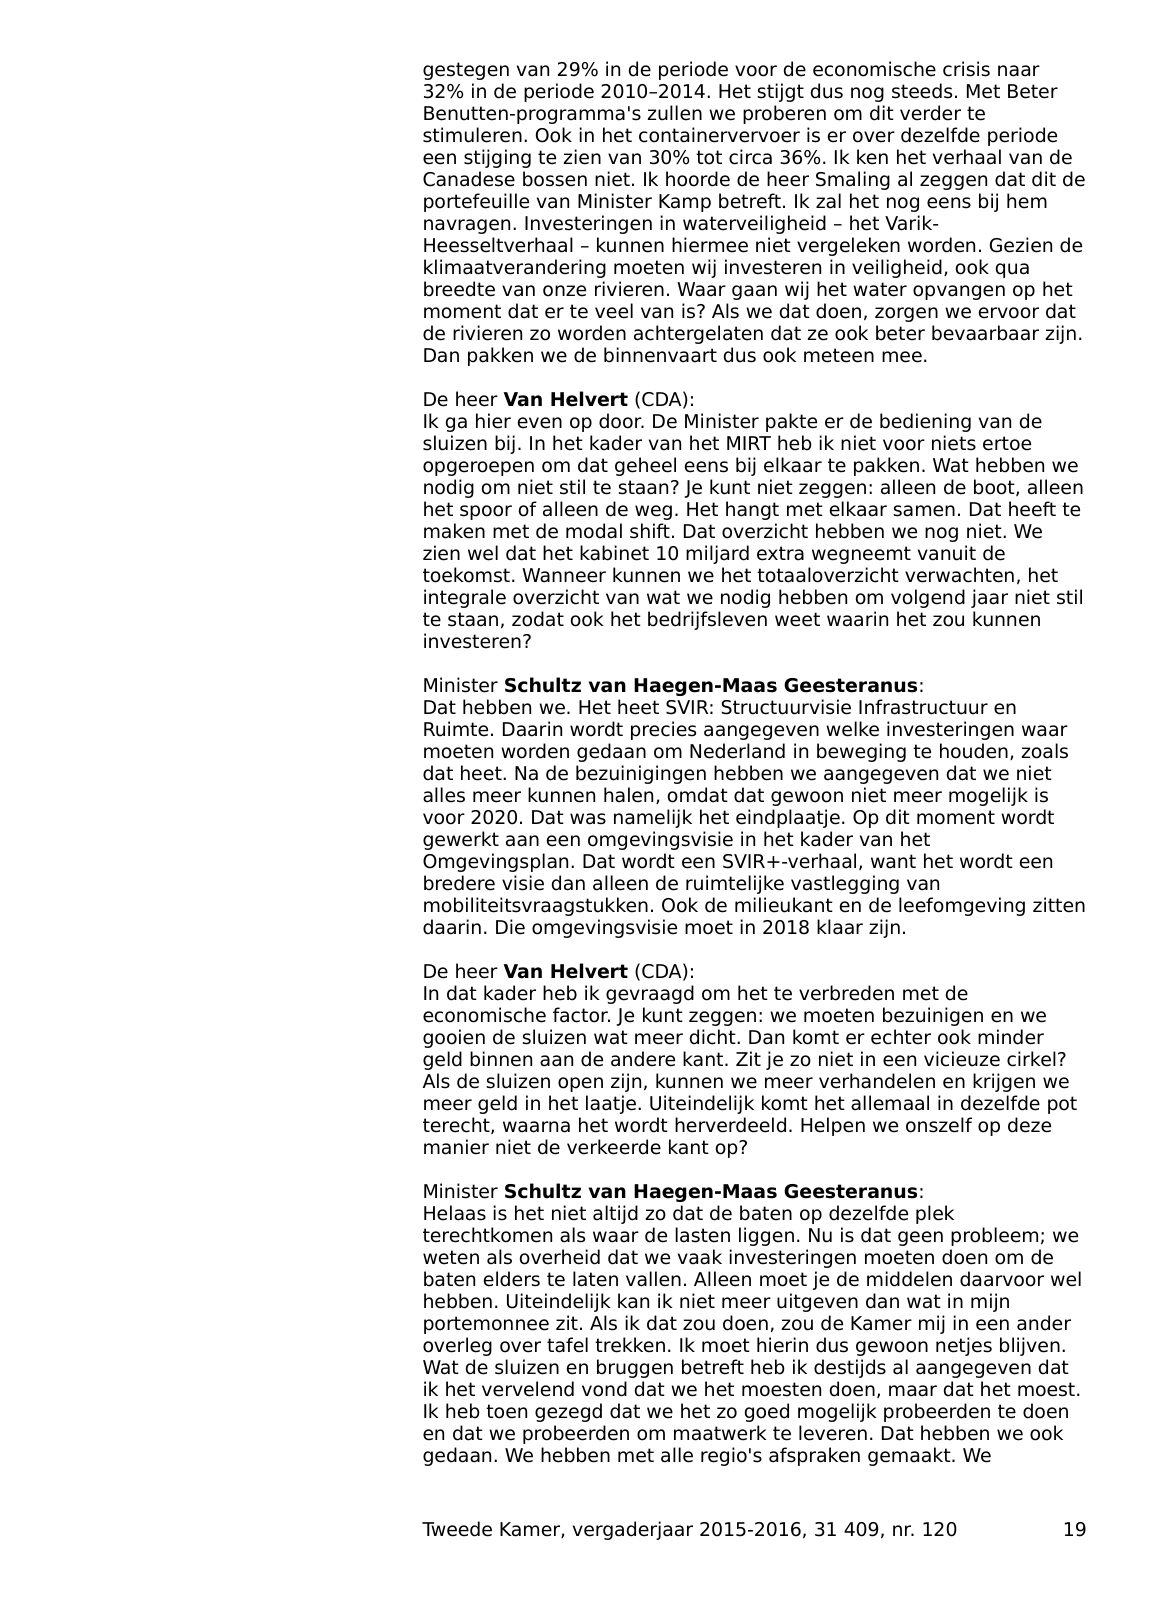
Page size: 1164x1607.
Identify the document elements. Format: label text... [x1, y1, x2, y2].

text Helaas is het niet altijd zo dat de baten op dezelfde plek terechtkomen als waar de lasten liggen. Nu is dat geen probleem; we weten als overheid dat we vaak investeringen moeten doen om de baten elders te laten vallen. Alleen moet je de middelen daarvoor wel hebben. Uiteindelijk kan ik niet meer uitgeven dan wat in mijn portemonnee zit. Als ik dat zou doen, zou de Kamer mij in een ander overleg over tafel trekken. Ik moet hierin dus gewoon netjes blijven. [422, 1203, 1087, 1357]
text Dat hebben we. Het heet SVIR: Structuurvisie Infrastructuur en Ruimte. Daarin wordt precies aangegeven welke investeringen waar moeten worden gedaan om Nederland in beweging te houden, zoals dat heet. Na de bezuinigingen hebben we aangegeven dat we niet alles meer kunnen halen, omdat dat gewoon niet meer mogelijk is voor 2020. Dat was namelijk het eindplaatje. Op dit moment wordt gewerkt aan een omgevingsvisie in het kader van het Omgevingsplan. Dat wordt een SVIR+-verhaal, want het wordt een bredere visie dan alleen de ruimtelijke vastlegging van mobiliteitsvraagstukken. Ook de milieukant en de leefomgeving zitten daarin. Die omgevingsvisie moet in 2018 klaar zijn. [422, 697, 1087, 939]
text Minister Schultz van Haegen-Maas Geesteranus: [422, 675, 1087, 697]
text Ik ga hier even op door. De Minister pakte er de bediening van de sluizen bij. In het kader van het MIRT heb ik niet voor niets ertoe opgeroepen om dat geheel eens bij elkaar te pakken. Wat hebben we nodig om niet stil te staan? Je kunt niet zeggen: alleen de boot, alleen het spoor of alleen de weg. Het hangt met elkaar samen. Dat heeft te maken met de modal shift. Dat overzicht hebben we nog niet. We zien wel dat het kabinet 10 miljard extra wegneemt vanuit de toekomst. Wanneer kunnen we het totaaloverzicht verwachten, het integrale overzicht van wat we nodig hebben om volgend jaar niet stil te staan, zodat ook het bedrijfsleven weet waarin het zou kunnen investeren? [422, 411, 1087, 653]
text gestegen van 29% in de periode voor de economische crisis naar 32% in de periode 2010–2014. Het stijgt dus nog steeds. Met Beter Benutten-programma's zullen we proberen om dit verder te stimuleren. Ook in het containervervoer is er over dezelfde periode een stijging te zien van 30% tot circa 36%. Ik ken het verhaal van de Canadese bossen niet. Ik hoorde de heer Smaling al zeggen dat dit de portefeuille van Minister Kamp betreft. Ik zal het nog eens bij hem navragen. Investeringen in waterveiligheid – het Varik-Heesseltverhaal – kunnen hiermee niet vergeleken worden. Gezien de klimaatverandering moeten wij investeren in veiligheid, ook qua breedte van onze rivieren. Waar gaan wij het water opvangen op het moment dat er te veel van is? Als we dat doen, zorgen we ervoor dat de rivieren zo worden achtergelaten dat ze ook beter bevaarbaar zijn. Dan pakken we de binnenvaart dus ook meteen mee. [422, 59, 1087, 367]
text Wat de sluizen en bruggen betreft heb ik destijds al aangegeven dat ik het vervelend vond dat we het moesten doen, maar dat het moest. Ik heb toen gezegd dat we het zo goed mogelijk probeerden te doen en dat we probeerden om maatwerk te leveren. Dat hebben we ook gedaan. We hebben met alle regio's afspraken gemaakt. We [422, 1357, 1087, 1467]
text Minister Schultz van Haegen-Maas Geesteranus: [422, 1181, 1087, 1203]
text In dat kader heb ik gevraagd om het te verbreden met de economische factor. Je kunt zeggen: we moeten bezuinigen en we gooien de sluizen wat meer dicht. Dan komt er echter ook minder geld binnen aan de andere kant. Zit je zo niet in een vicieuze cirkel? Als de sluizen open zijn, kunnen we meer verhandelen en krijgen we meer geld in het laatje. Uiteindelijk komt het allemaal in dezelfde pot terecht, waarna het wordt herverdeeld. Helpen we onszelf op deze manier niet de verkeerde kant op? [422, 983, 1087, 1159]
text De heer Van Helvert (CDA): [422, 961, 1087, 983]
text De heer Van Helvert (CDA): [422, 389, 1087, 411]
